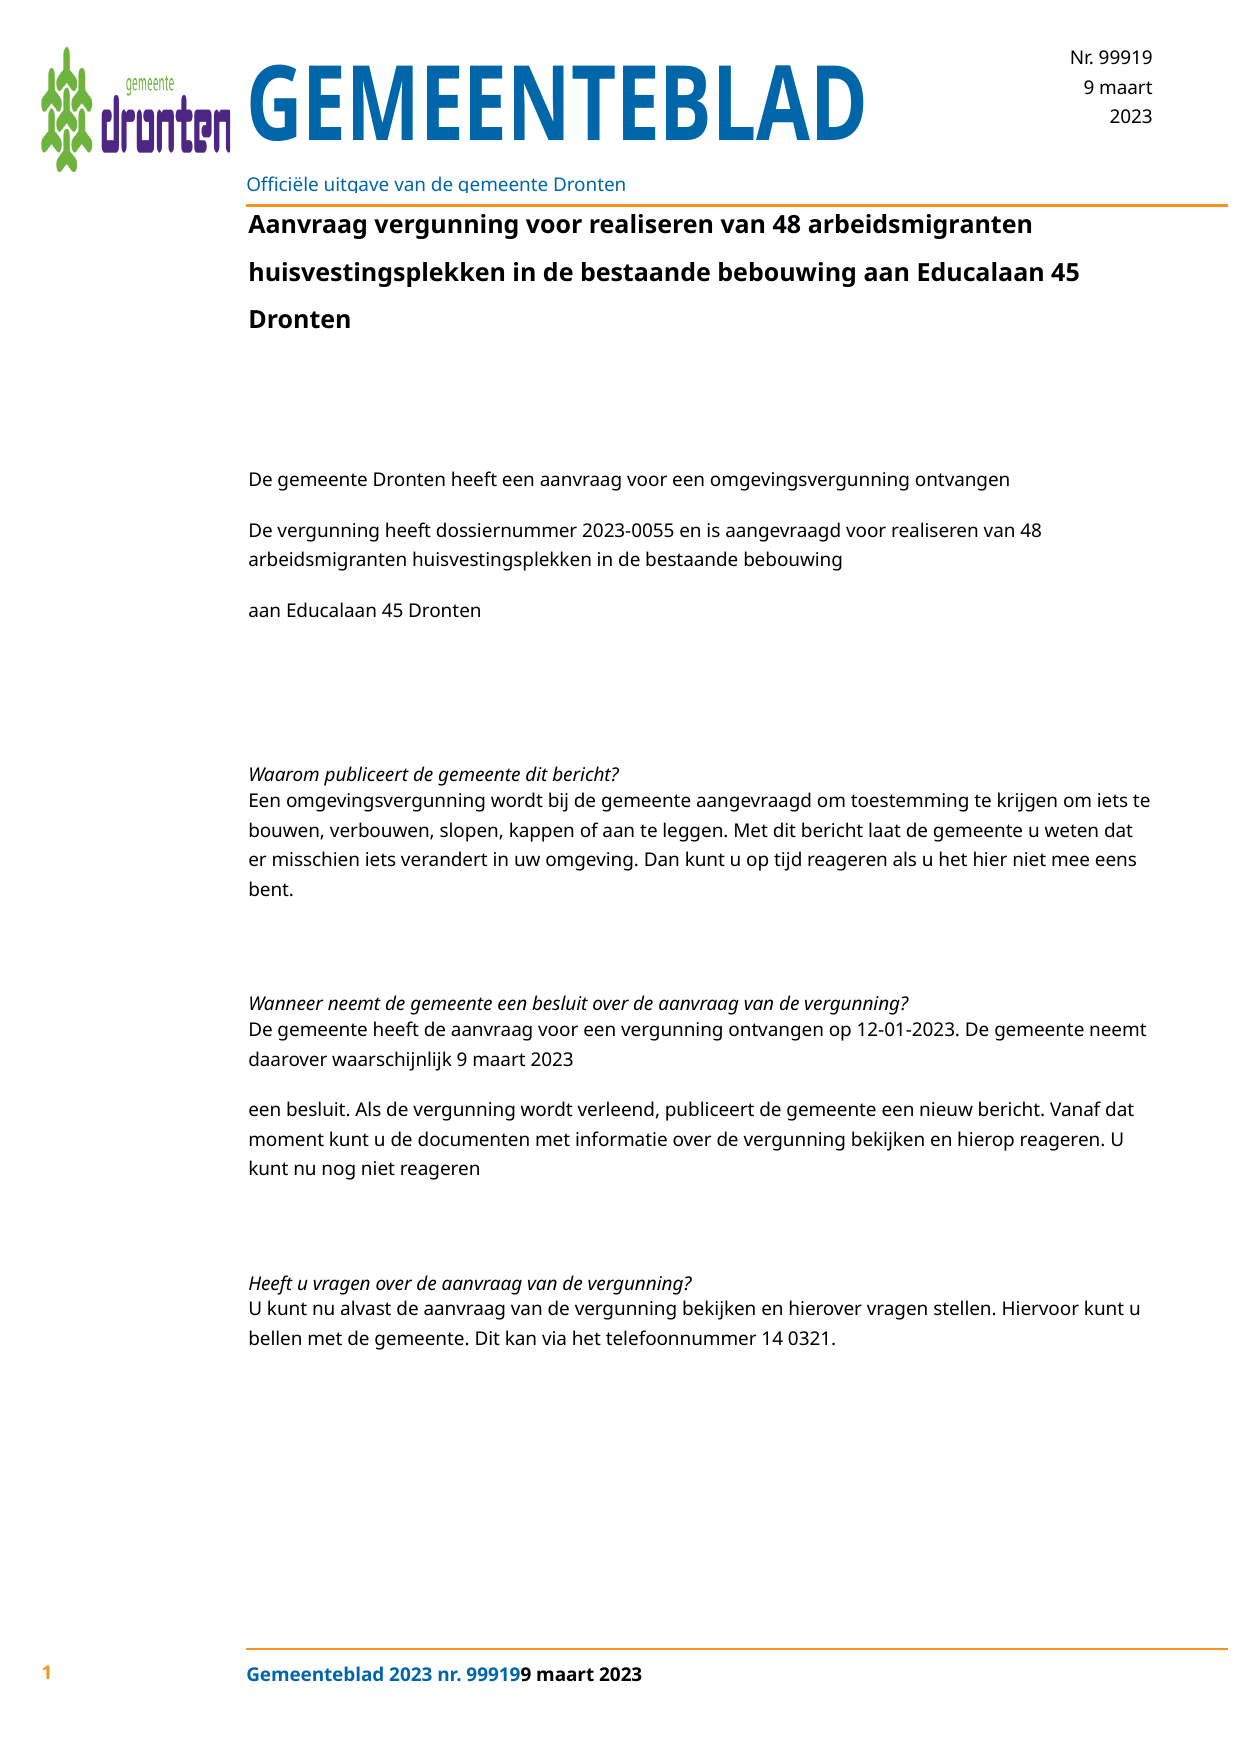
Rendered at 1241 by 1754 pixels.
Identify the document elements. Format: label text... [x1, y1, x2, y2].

text U kunt nu alvast de aanvraag van de vergunning bekijken en hierover vragen stellen. Hiervoor kunt u bellen met de gemeente. Dit kan via het telefoonnummer 14 0321. [248, 1295, 1152, 1351]
text De gemeente Dronten heeft een aanvraag voor een omgevingsvergunning ontvangen [248, 466, 1152, 492]
text Een omgevingsvergunning wordt bij de gemeente aangevraagd om toestemming te krijgen om iets te bouwen, verbouwen, slopen, kappen of aan te leggen. Met dit bericht laat de gemeente u weten dat er misschien iets verandert in uw omgeving. Dan kunt u op tijd reageren als u het hier niet mee eens bent. [248, 787, 1152, 902]
text De vergunning heeft dossiernummer 2023-0055 en is aangevraagd voor realiseren van 48 arbeidsmigranten huisvestingsplekken in de bestaande bebouwing [248, 517, 1152, 572]
text Waarom publiceert de gemeente dit bericht? [248, 762, 1152, 787]
text aan Educalaan 45 Dronten [248, 597, 1152, 622]
text Heeft u vragen over de aanvraag van de vergunning? [248, 1270, 1152, 1295]
text Aanvraag vergunning voor realiseren van 48 arbeidsmigranten huisvestingsplekken in de bestaande bebouwing aan Educalaan 45 Dronten [248, 207, 1152, 336]
text Wanneer neemt de gemeente een besluit over de aanvraag van de vergunning? [248, 990, 1152, 1016]
picture [41, 47, 231, 172]
text een besluit. Als de vergunning wordt verleend, publiceert de gemeente een nieuw bericht. Vanaf dat moment kunt u de documenten met informatie over de vergunning bekijken en hierop reageren. U kunt nu nog niet reageren [248, 1096, 1152, 1181]
text De gemeente heeft de aanvraag voor een vergunning ontvangen op 12-01-2023. De gemeente neemt daarover waarschijnlijk 9 maart 2023 [248, 1016, 1152, 1071]
